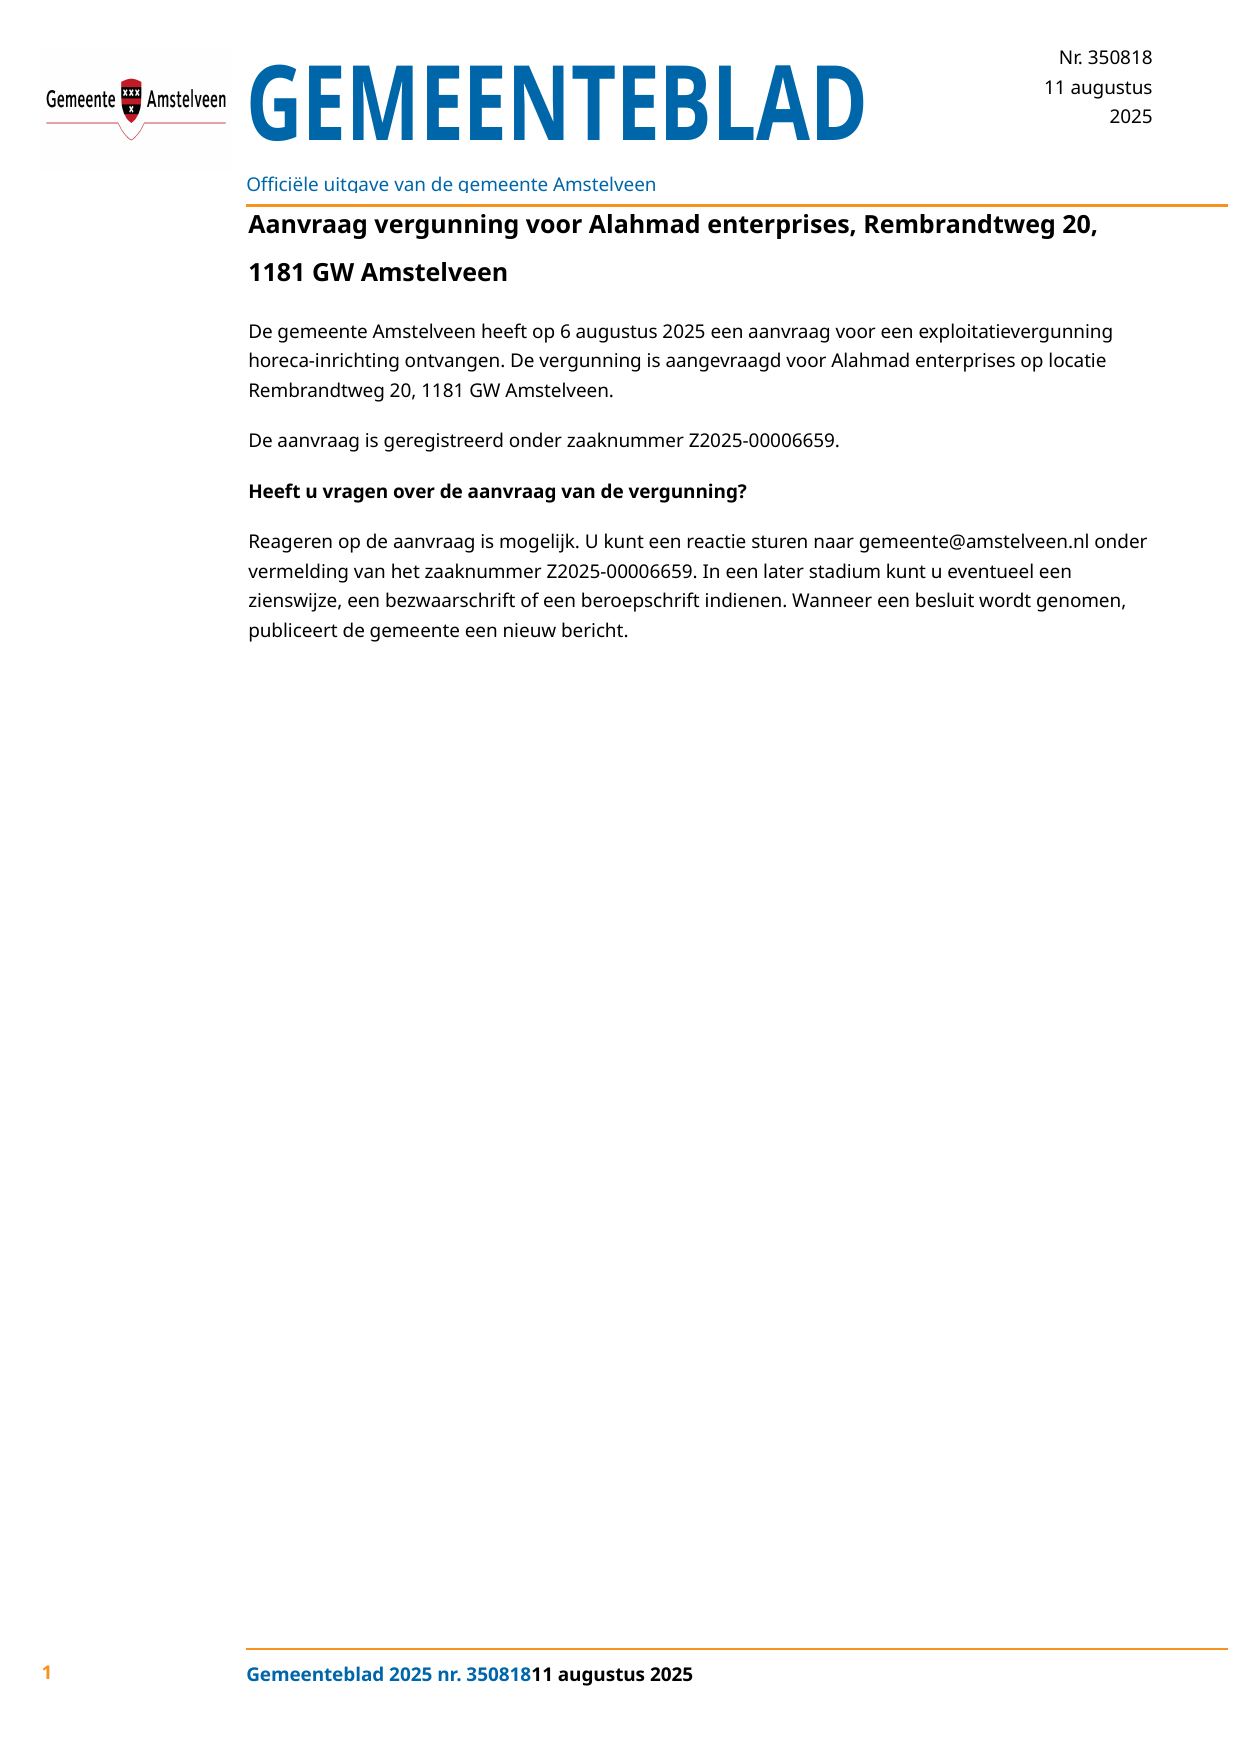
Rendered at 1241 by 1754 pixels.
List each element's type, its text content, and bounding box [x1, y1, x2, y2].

text De gemeente Amstelveen heeft op 6 augustus 2025 een aanvraag voor een exploitatievergunning horeca-inrichting ontvangen. De vergunning is aangevraagd voor Alahmad enterprises op locatie Rembrandtweg 20, 1181 GW Amstelveen. [248, 318, 1152, 403]
picture [41, 47, 231, 172]
text Heeft u vragen over de aanvraag van de vergunning? [248, 478, 1152, 504]
text Aanvraag vergunning voor Alahmad enterprises, Rembrandtweg 20, 1181 GW Amstelveen [248, 207, 1152, 288]
text Reageren op de aanvraag is mogelijk. U kunt een reactie sturen naar gemeente@amstelveen.nl onder vermelding van het zaaknummer Z2025-00006659. In een later stadium kunt u eventueel een zienswijze, een bezwaarschrift of een beroepschrift indienen. Wanneer een besluit wordt genomen, publiceert de gemeente een nieuw bericht. [248, 528, 1152, 643]
text De aanvraag is geregistreerd onder zaaknummer Z2025-00006659. [248, 427, 1152, 453]
